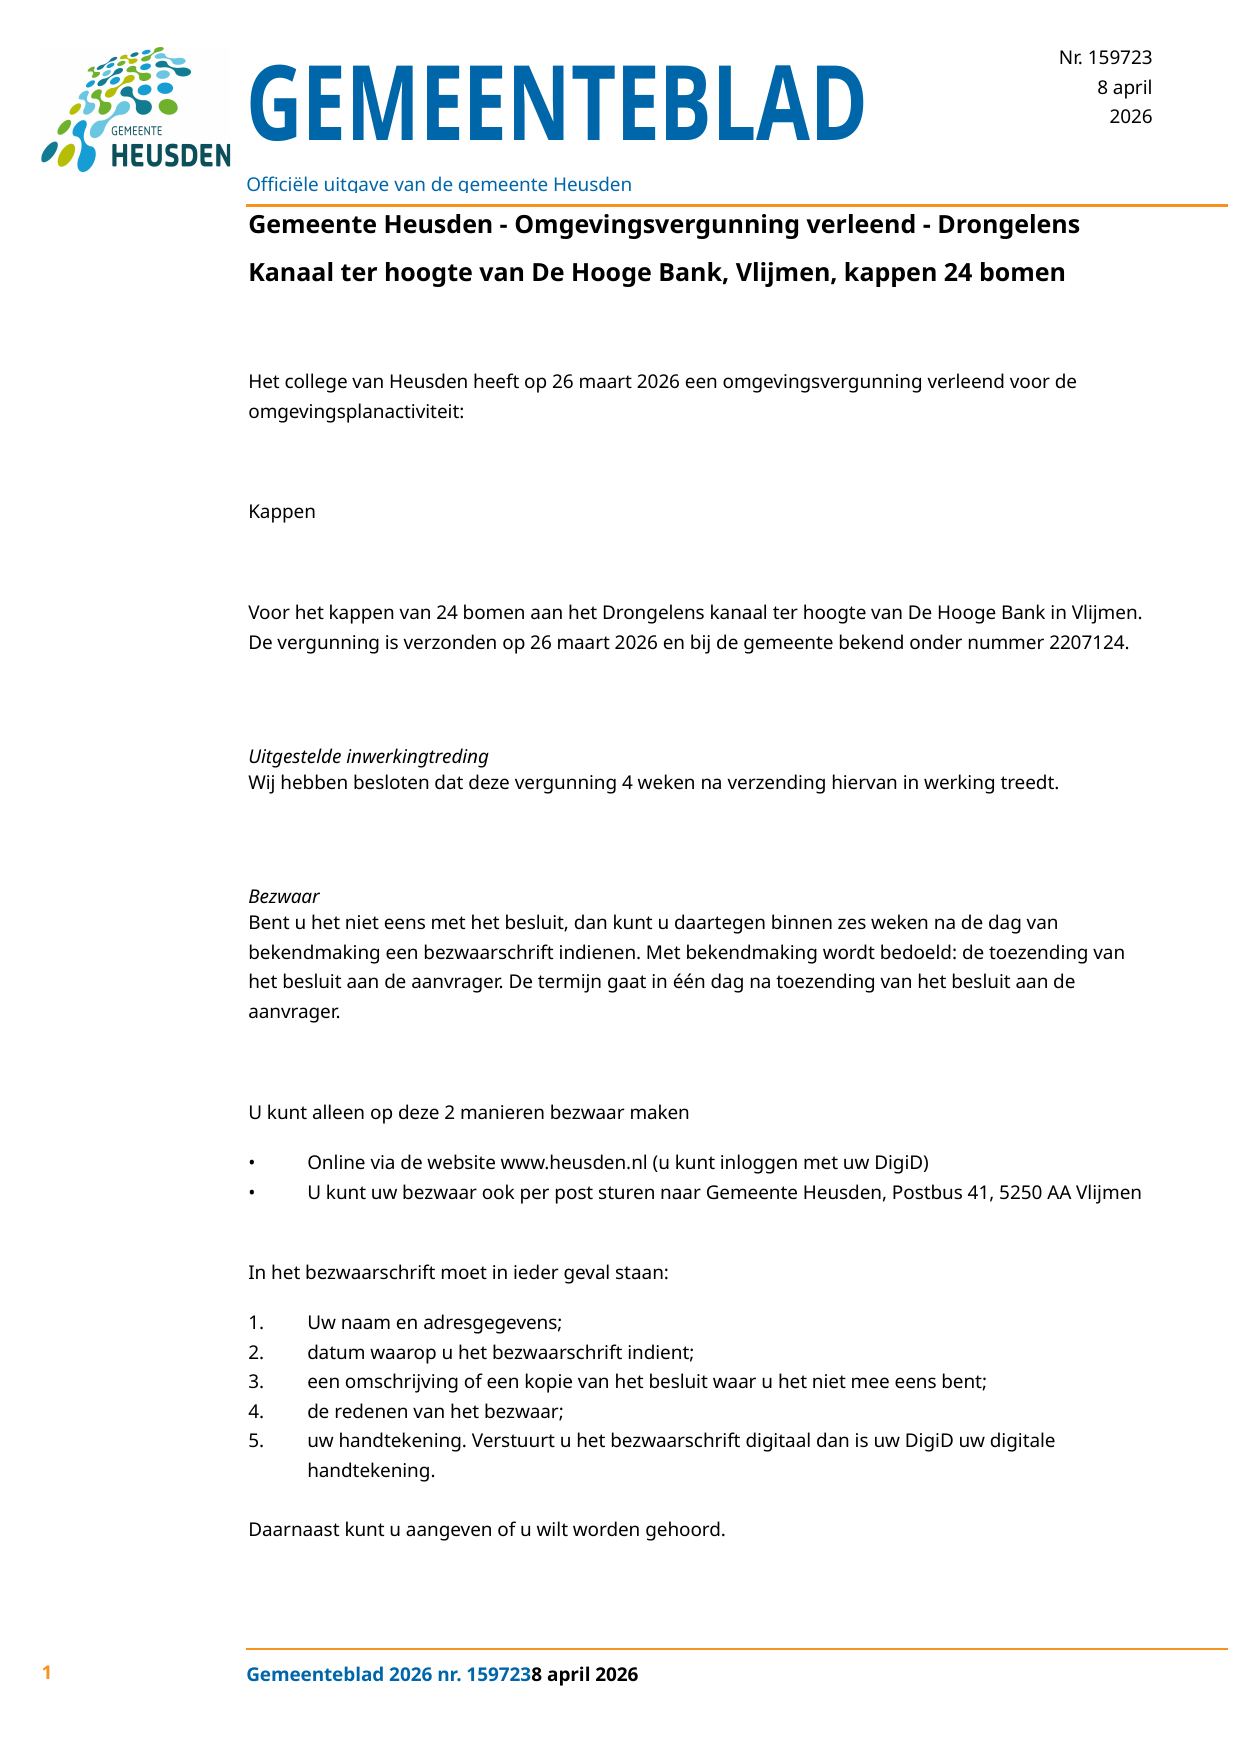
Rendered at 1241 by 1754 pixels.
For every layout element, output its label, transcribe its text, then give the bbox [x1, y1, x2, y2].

list een omschrijving of een kopie van het besluit waar u het niet mee eens bent; [248, 1368, 1152, 1394]
picture [41, 47, 231, 172]
text Bezwaar [248, 884, 1152, 909]
text Daarnaast kunt u aangeven of u wilt worden gehoord. [248, 1516, 1152, 1542]
text Kappen [248, 499, 1152, 524]
list datum waarop u het bezwaarschrift indient; [248, 1339, 1152, 1365]
text Bent u het niet eens met het besluit, dan kunt u daartegen binnen zes weken na de dag van bekendmaking een bezwaarschrift indienen. Met bekendmaking wordt bedoeld: de toezending van het besluit aan de aanvrager. De termijn gaat in één dag na toezending van het besluit aan de aanvrager. [248, 909, 1152, 1024]
text Wij hebben besloten dat deze vergunning 4 weken na verzending hiervan in werking treedt. [248, 769, 1152, 795]
text In het bezwaarschrift moet in ieder geval staan: [248, 1259, 1152, 1285]
list de redenen van het bezwaar; [248, 1398, 1152, 1424]
list Online via de website www.heusden.nl (u kunt inloggen met uw DigiD) [248, 1149, 1152, 1175]
text Uitgestelde inwerkingtreding [248, 743, 1152, 769]
list U kunt uw bezwaar ook per post sturen naar Gemeente Heusden, Postbus 41, 5250 AA Vlijmen [248, 1179, 1152, 1205]
text Gemeente Heusden - Omgevingsvergunning verleend - Drongelens Kanaal ter hoogte van De Hooge Bank, Vlijmen, kappen 24 bomen [248, 207, 1152, 288]
text Voor het kappen van 24 bomen aan het Drongelens kanaal ter hoogte van De Hooge Bank in Vlijmen. De vergunning is verzonden op 26 maart 2026 en bij de gemeente bekend onder nummer 2207124. [248, 599, 1152, 655]
text Het college van Heusden heeft op 26 maart 2026 een omgevingsvergunning verleend voor de omgevingsplanactiviteit: [248, 368, 1152, 424]
text U kunt alleen op deze 2 manieren bezwaar maken [248, 1099, 1152, 1125]
list uw handtekening. Verstuurt u het bezwaarschrift digitaal dan is uw DigiD uw digitale handtekening. [248, 1428, 1152, 1483]
list Uw naam en adresgegevens; [248, 1309, 1152, 1335]
